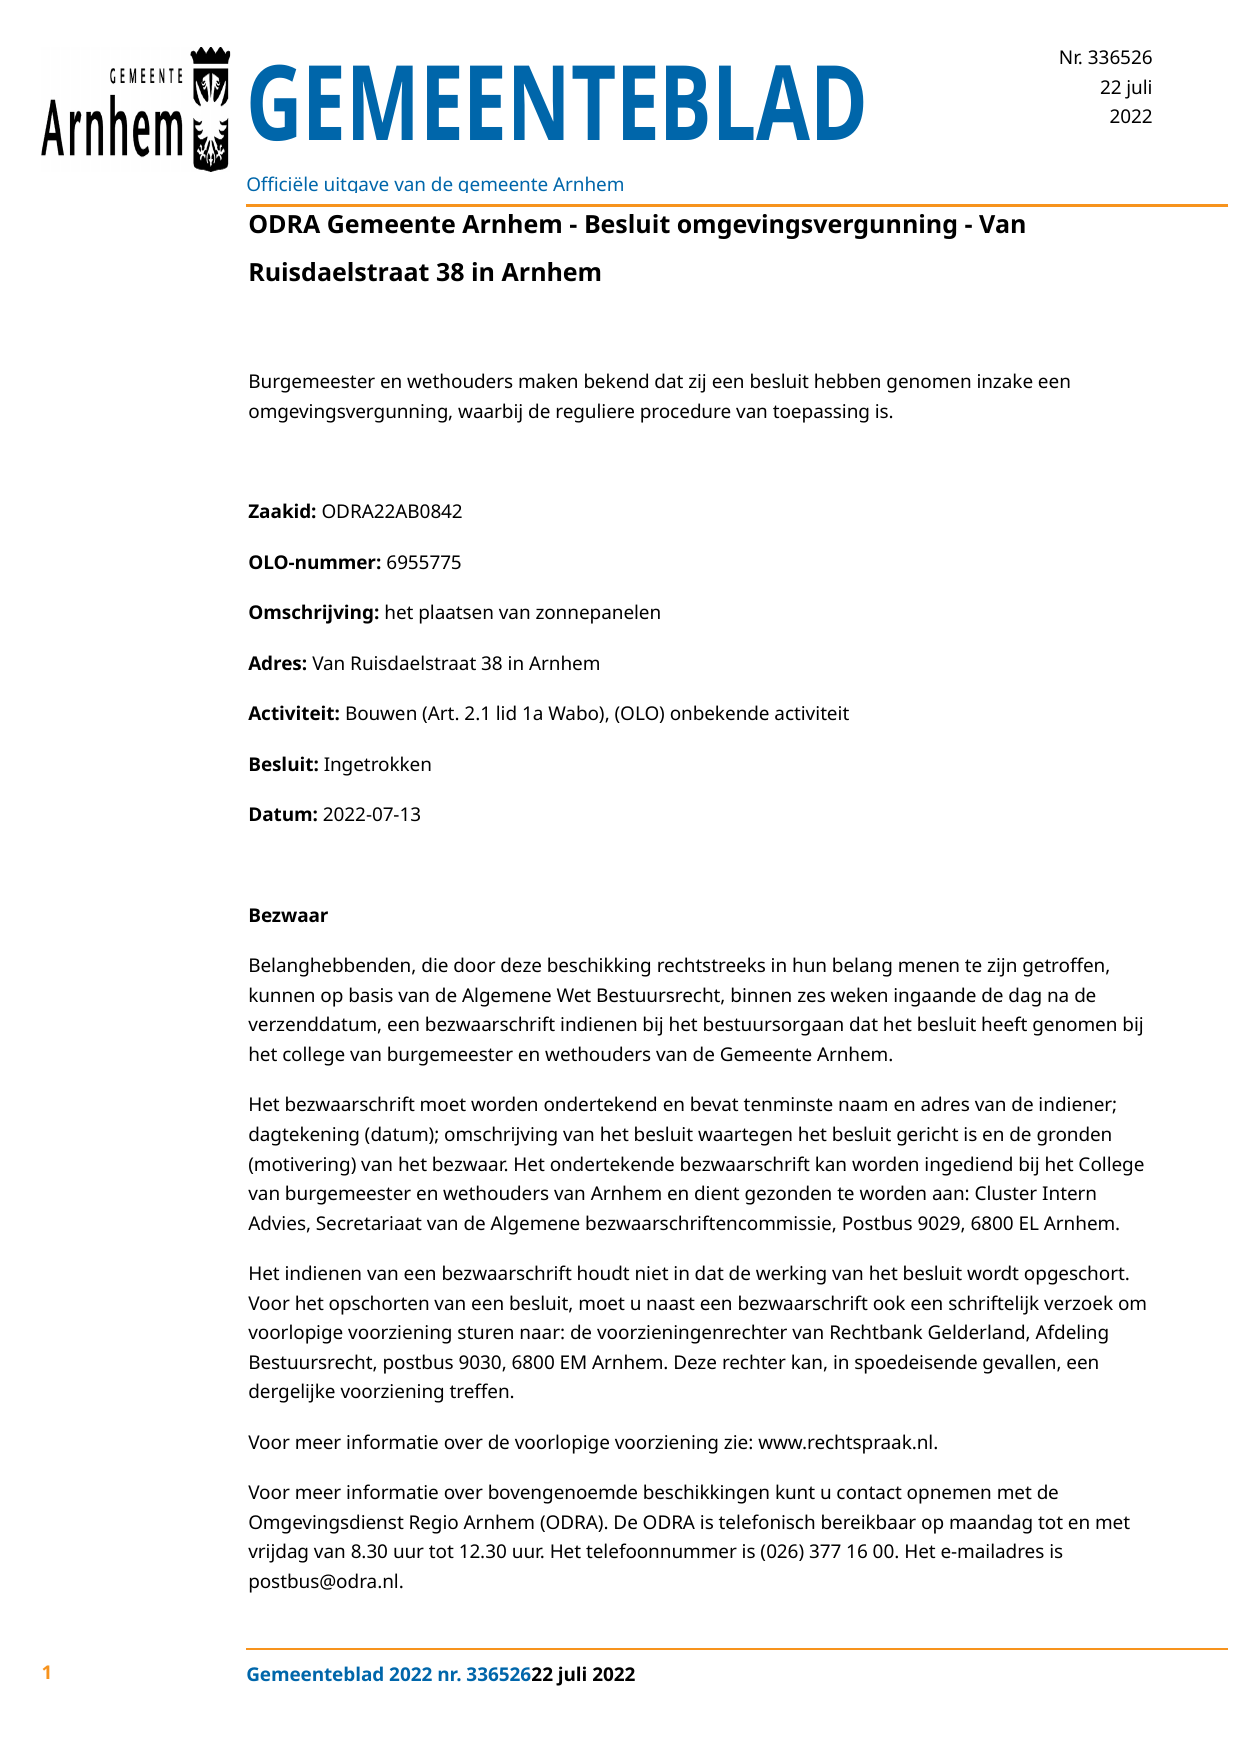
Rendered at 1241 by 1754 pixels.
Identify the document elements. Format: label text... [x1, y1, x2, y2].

picture [41, 47, 231, 172]
text Het indienen van een bezwaarschrift houdt niet in dat de werking van het besluit wordt opgeschort. Voor het opschorten van een besluit, moet u naast een bezwaarschrift ook een schriftelijk verzoek om voorlopige voorziening sturen naar: de voorzieningenrechter van Rechtbank Gelderland, Afdeling Bestuursrecht, postbus 9030, 6800 EM Arnhem. Deze rechter kan, in spoedeisende gevallen, een dergelijke voorziening treffen. [248, 1260, 1152, 1404]
text ODRA Gemeente Arnhem - Besluit omgevingsvergunning - Van Ruisdaelstraat 38 in Arnhem [248, 207, 1152, 288]
text Activiteit: Bouwen (Art. 2.1 lid 1a Wabo), (OLO) onbekende activiteit [248, 700, 1152, 726]
text Omschrijving: het plaatsen van zonnepanelen [248, 599, 1152, 625]
text Voor meer informatie over de voorlopige voorziening zie: www.rechtspraak.nl. [248, 1429, 1152, 1455]
text OLO-nummer: 6955775 [248, 549, 1152, 575]
text Het bezwaarschrift moet worden ondertekend en bevat tenminste naam en adres van de indiener; dagtekening (datum); omschrijving van het besluit waartegen het besluit gericht is en de gronden (motivering) van het bezwaar. Het ondertekende bezwaarschrift kan worden ingediend bij het College van burgemeester en wethouders van Arnhem en dient gezonden te worden aan: Cluster Intern Advies, Secretariaat van de Algemene bezwaarschriftencommissie, Postbus 9029, 6800 EL Arnhem. [248, 1092, 1152, 1236]
text Besluit: Ingetrokken [248, 751, 1152, 777]
text Bezwaar [248, 902, 1152, 928]
text Zaakid: ODRA22AB0842 [248, 499, 1152, 524]
text Adres: Van Ruisdaelstraat 38 in Arnhem [248, 650, 1152, 676]
text Belanghebbenden, die door deze beschikking rechtstreeks in hun belang menen te zijn getroffen, kunnen op basis van de Algemene Wet Bestuursrecht, binnen zes weken ingaande de dag na de verzenddatum, een bezwaarschrift indienen bij het bestuursorgaan dat het besluit heeft genomen bij het college van burgemeester en wethouders van de Gemeente Arnhem. [248, 952, 1152, 1067]
text Burgemeester en wethouders maken bekend dat zij een besluit hebben genomen inzake een omgevingsvergunning, waarbij de reguliere procedure van toepassing is. [248, 368, 1152, 424]
text Datum: 2022-07-13 [248, 801, 1152, 827]
text Voor meer informatie over bovengenoemde beschikkingen kunt u contact opnemen met de Omgevingsdienst Regio Arnhem (ODRA). De ODRA is telefonisch bereikbaar op maandag tot en met vrijdag van 8.30 uur tot 12.30 uur. Het telefoonnummer is (026) 377 16 00. Het e-mailadres is postbus@odra.nl. [248, 1479, 1152, 1594]
